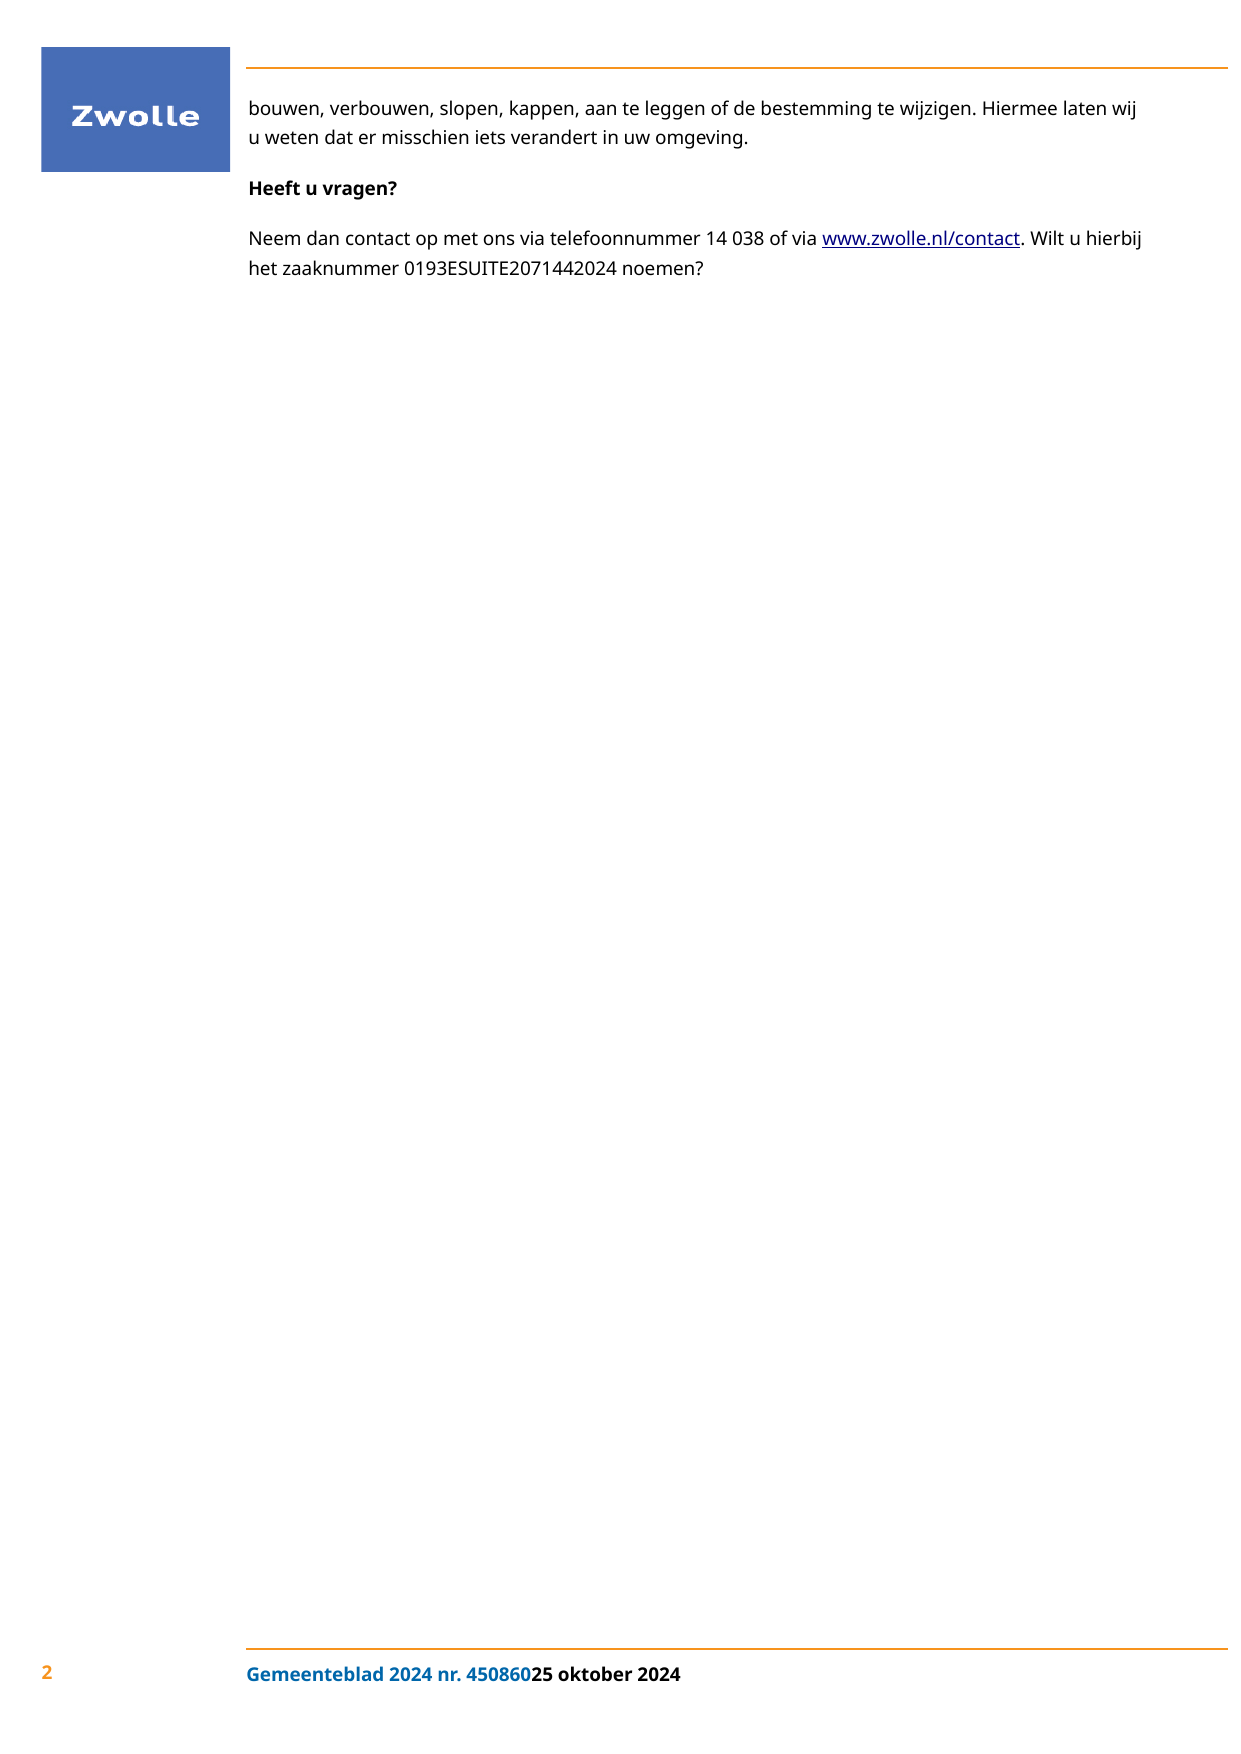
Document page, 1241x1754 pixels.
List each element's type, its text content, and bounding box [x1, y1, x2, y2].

text Neem dan contact op met ons via telefoonnummer 14 038 of via www.zwolle.nl/contact. Wilt u hierbij het zaaknummer 0193ESUITE2071442024 noemen? [248, 225, 1152, 281]
picture [41, 47, 231, 172]
text bouwen, verbouwen, slopen, kappen, aan te leggen of de bestemming te wijzigen. Hiermee laten wij u weten dat er misschien iets verandert in uw omgeving. [248, 95, 1152, 150]
text Heeft u vragen? [248, 175, 1152, 201]
